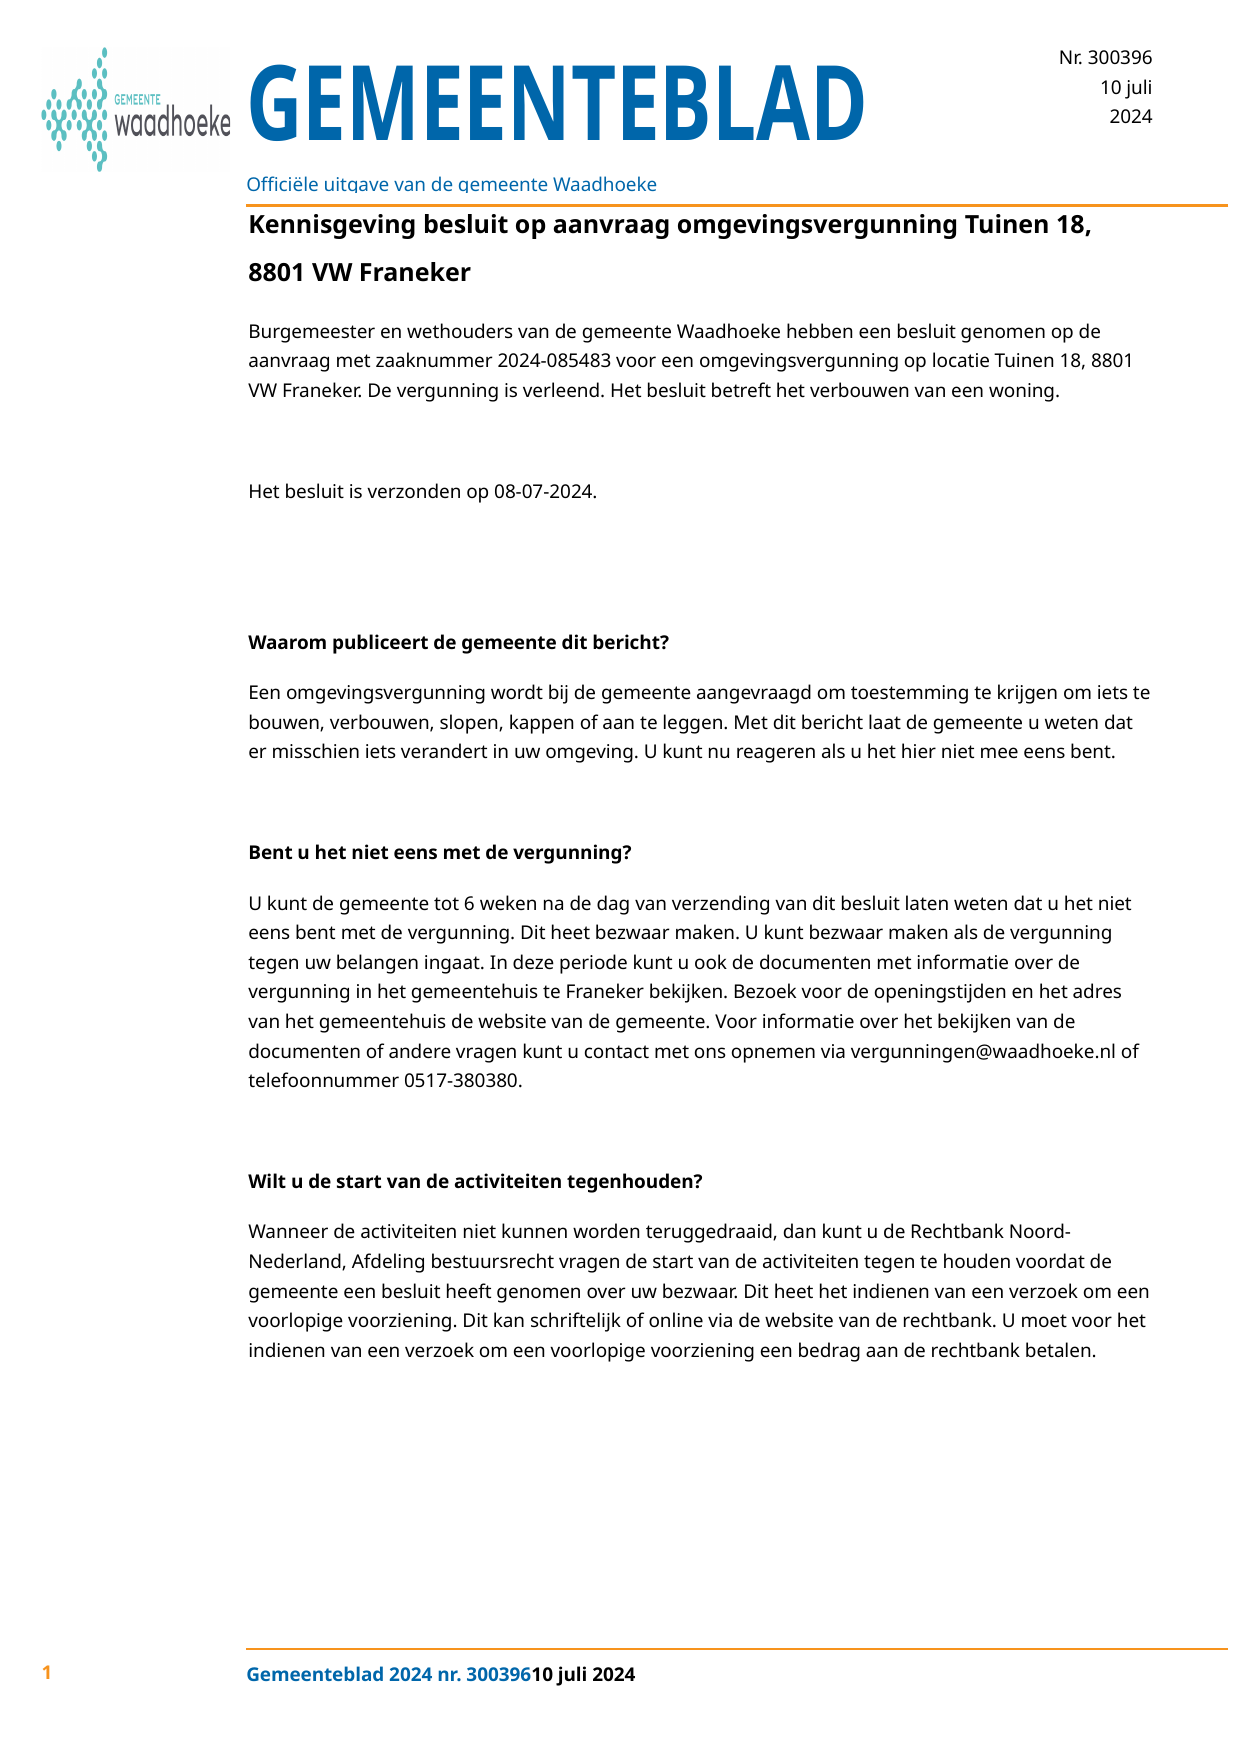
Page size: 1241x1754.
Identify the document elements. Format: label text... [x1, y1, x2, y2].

text Wilt u de start van de activiteiten tegenhouden? [248, 1168, 1152, 1194]
text Kennisgeving besluit op aanvraag omgevingsvergunning Tuinen 18, 8801 VW Franeker [248, 207, 1152, 288]
text Waarom publiceert de gemeente dit bericht? [248, 629, 1152, 655]
text Bent u het niet eens met de vergunning? [248, 839, 1152, 865]
text Het besluit is verzonden op 08-07-2024. [248, 478, 1152, 504]
picture [41, 47, 231, 172]
text Burgemeester en wethouders van de gemeente Waadhoeke hebben een besluit genomen op de aanvraag met zaaknummer 2024-085483 voor een omgevingsvergunning op locatie Tuinen 18, 8801 VW Franeker. De vergunning is verleend. Het besluit betreft het verbouwen van een woning. [248, 318, 1152, 403]
text Een omgevingsvergunning wordt bij de gemeente aangevraagd om toestemming te krijgen om iets te bouwen, verbouwen, slopen, kappen of aan te leggen. Met dit bericht laat de gemeente u weten dat er misschien iets verandert in uw omgeving. U kunt nu reageren als u het hier niet mee eens bent. [248, 679, 1152, 764]
text U kunt de gemeente tot 6 weken na de dag van verzending van dit besluit laten weten dat u het niet eens bent met de vergunning. Dit heet bezwaar maken. U kunt bezwaar maken als de vergunning tegen uw belangen ingaat. In deze periode kunt u ook de documenten met informatie over de vergunning in het gemeentehuis te Franeker bekijken. Bezoek voor de openingstijden en het adres van het gemeentehuis de website van de gemeente. Voor informatie over het bekijken van de documenten of andere vragen kunt u contact met ons opnemen via vergunningen@waadhoeke.nl of telefoonnummer 0517-380380. [248, 890, 1152, 1093]
text Wanneer de activiteiten niet kunnen worden teruggedraaid, dan kunt u de Rechtbank Noord-Nederland, Afdeling bestuursrecht vragen de start van de activiteiten tegen te houden voordat de gemeente een besluit heeft genomen over uw bezwaar. Dit heet het indienen van een verzoek om een voorlopige voorziening. Dit kan schriftelijk of online via de website van de rechtbank. U moet voor het indienen van een verzoek om een voorlopige voorziening een bedrag aan de rechtbank betalen. [248, 1219, 1152, 1363]
